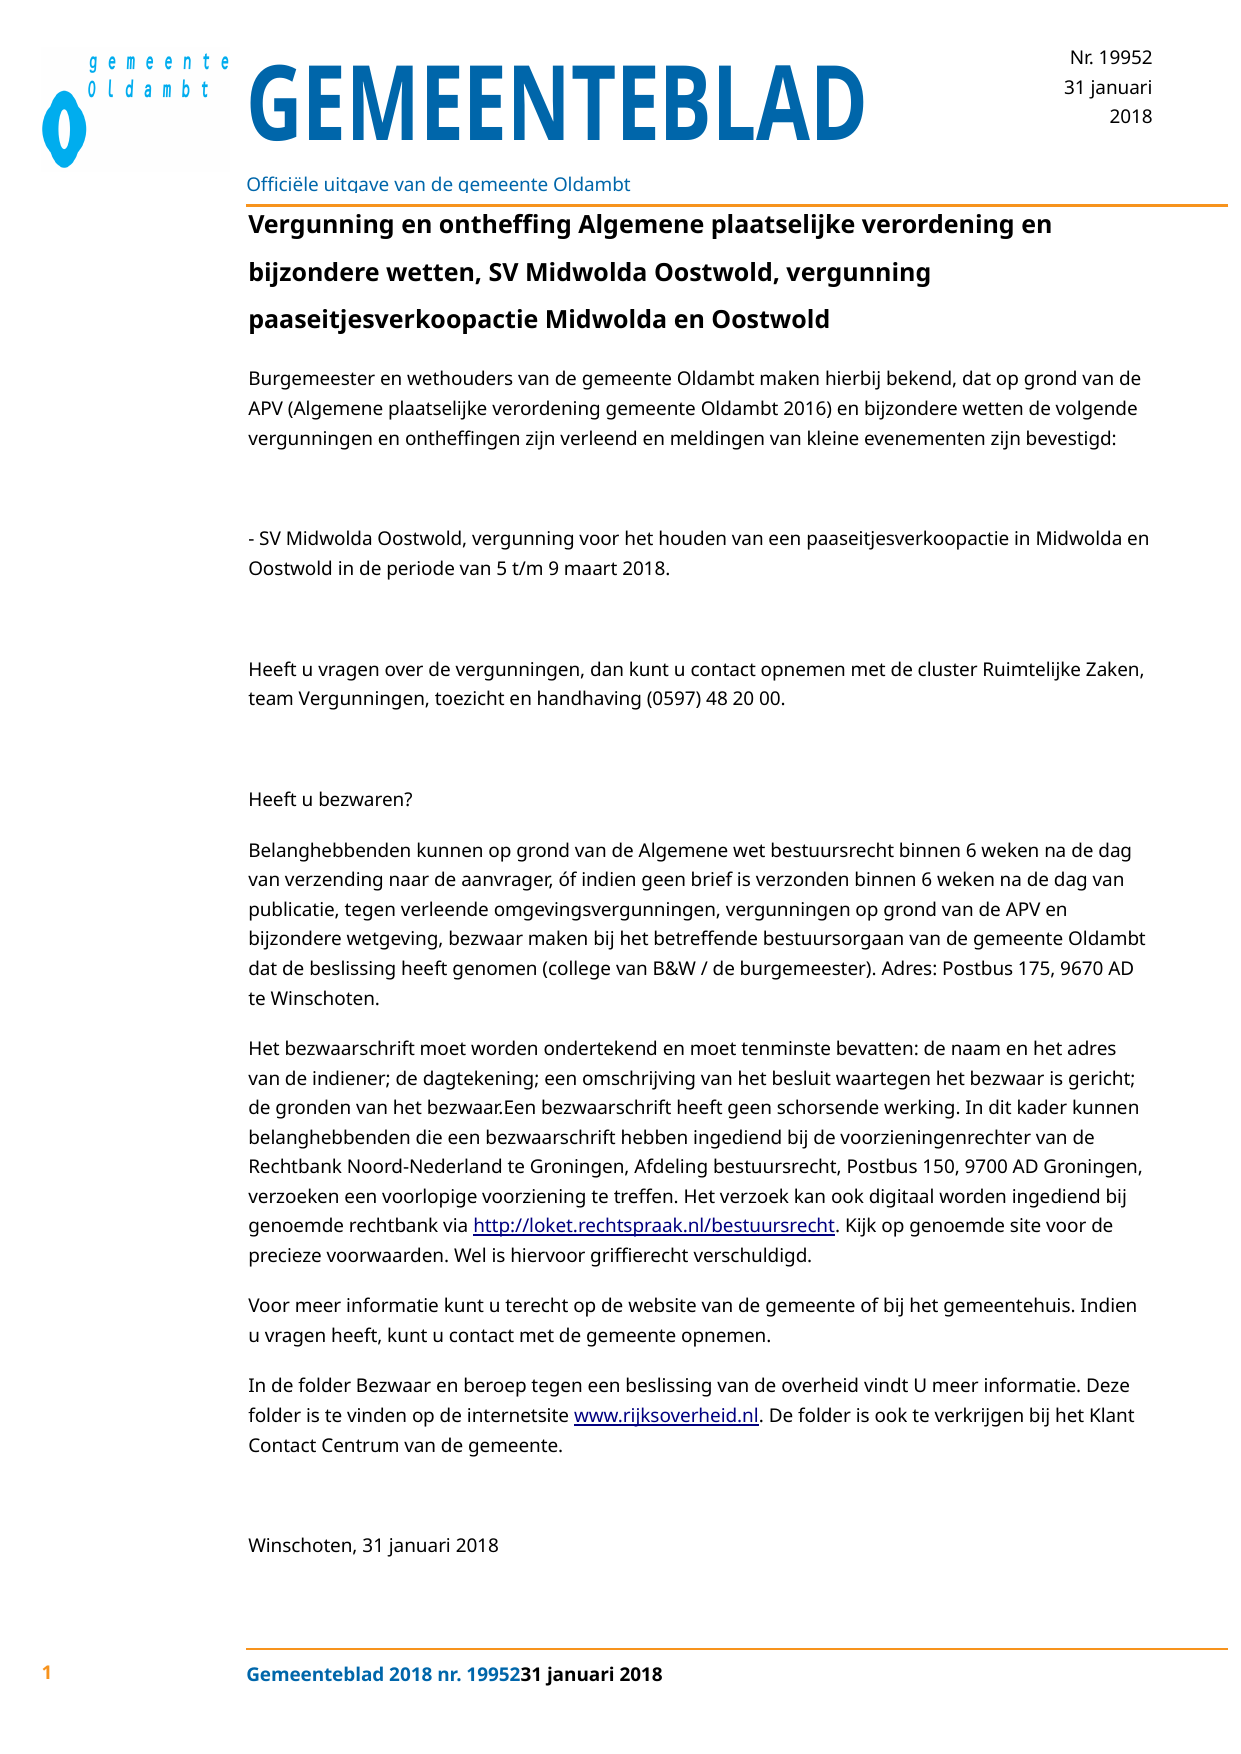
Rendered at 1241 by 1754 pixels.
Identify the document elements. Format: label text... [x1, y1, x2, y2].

text Voor meer informatie kunt u terecht op de website van de gemeente of bij het gemeentehuis. Indien u vragen heeft, kunt u contact met de gemeente opnemen. [248, 1293, 1152, 1348]
text Heeft u bezwaren? [248, 786, 1152, 812]
text Heeft u vragen over de vergunningen, dan kunt u contact opnemen met de cluster Ruimtelijke Zaken, team Vergunningen, toezicht en handhaving (0597) 48 20 00. [248, 656, 1152, 711]
text Vergunning en ontheffing Algemene plaatselijke verordening en bijzondere wetten, SV Midwolda Oostwold, vergunning paaseitjesverkoopactie Midwolda en Oostwold [248, 207, 1152, 336]
text In de folder Bezwaar en beroep tegen een beslissing van de overheid vindt U meer informatie. Deze folder is te vinden op de internetsite www.rijksoverheid.nl. De folder is ook te verkrijgen bij het Klant Contact Centrum van de gemeente. [248, 1373, 1152, 1457]
text - SV Midwolda Oostwold, vergunning voor het houden van een paaseitjesverkoopactie in Midwolda en Oostwold in de periode van 5 t/m 9 maart 2018. [248, 526, 1152, 581]
text Het bezwaarschrift moet worden ondertekend en moet tenminste bevatten: de naam en het adres van de indiener; de dagtekening; een omschrijving van het besluit waartegen het bezwaar is gericht; de gronden van het bezwaar.Een bezwaarschrift heeft geen schorsende werking. In dit kader kunnen belanghebbenden die een bezwaarschrift hebben ingediend bij de voorzieningenrechter van de Rechtbank Noord-Nederland te Groningen, Afdeling bestuursrecht, Postbus 150, 9700 AD Groningen, verzoeken een voorlopige voorziening te treffen. Het verzoek kan ook digitaal worden ingediend bij genoemde rechtbank via http://loket.rechtspraak.nl/bestuursrecht. Kijk op genoemde site voor de precieze voorwaarden. Wel is hiervoor griffierecht verschuldigd. [248, 1035, 1152, 1268]
picture [41, 47, 231, 172]
text Belanghebbenden kunnen op grond van de Algemene wet bestuursrecht binnen 6 weken na de dag van verzending naar de aanvrager, óf indien geen brief is verzonden binnen 6 weken na de dag van publicatie, tegen verleende omgevingsvergunningen, vergunningen op grond van de APV en bijzondere wetgeving, bezwaar maken bij het betreffende bestuursorgaan van de gemeente Oldambt dat de beslissing heeft genomen (college van B&W / de burgemeester). Adres: Postbus 175, 9670 AD te Winschoten. [248, 837, 1152, 1010]
text Burgemeester en wethouders van de gemeente Oldambt maken hierbij bekend, dat op grond van de APV (Algemene plaatselijke verordening gemeente Oldambt 2016) en bijzondere wetten de volgende vergunningen en ontheffingen zijn verleend en meldingen van kleine evenementen zijn bevestigd: [248, 366, 1152, 450]
text Winschoten, 31 januari 2018 [248, 1533, 1152, 1558]
